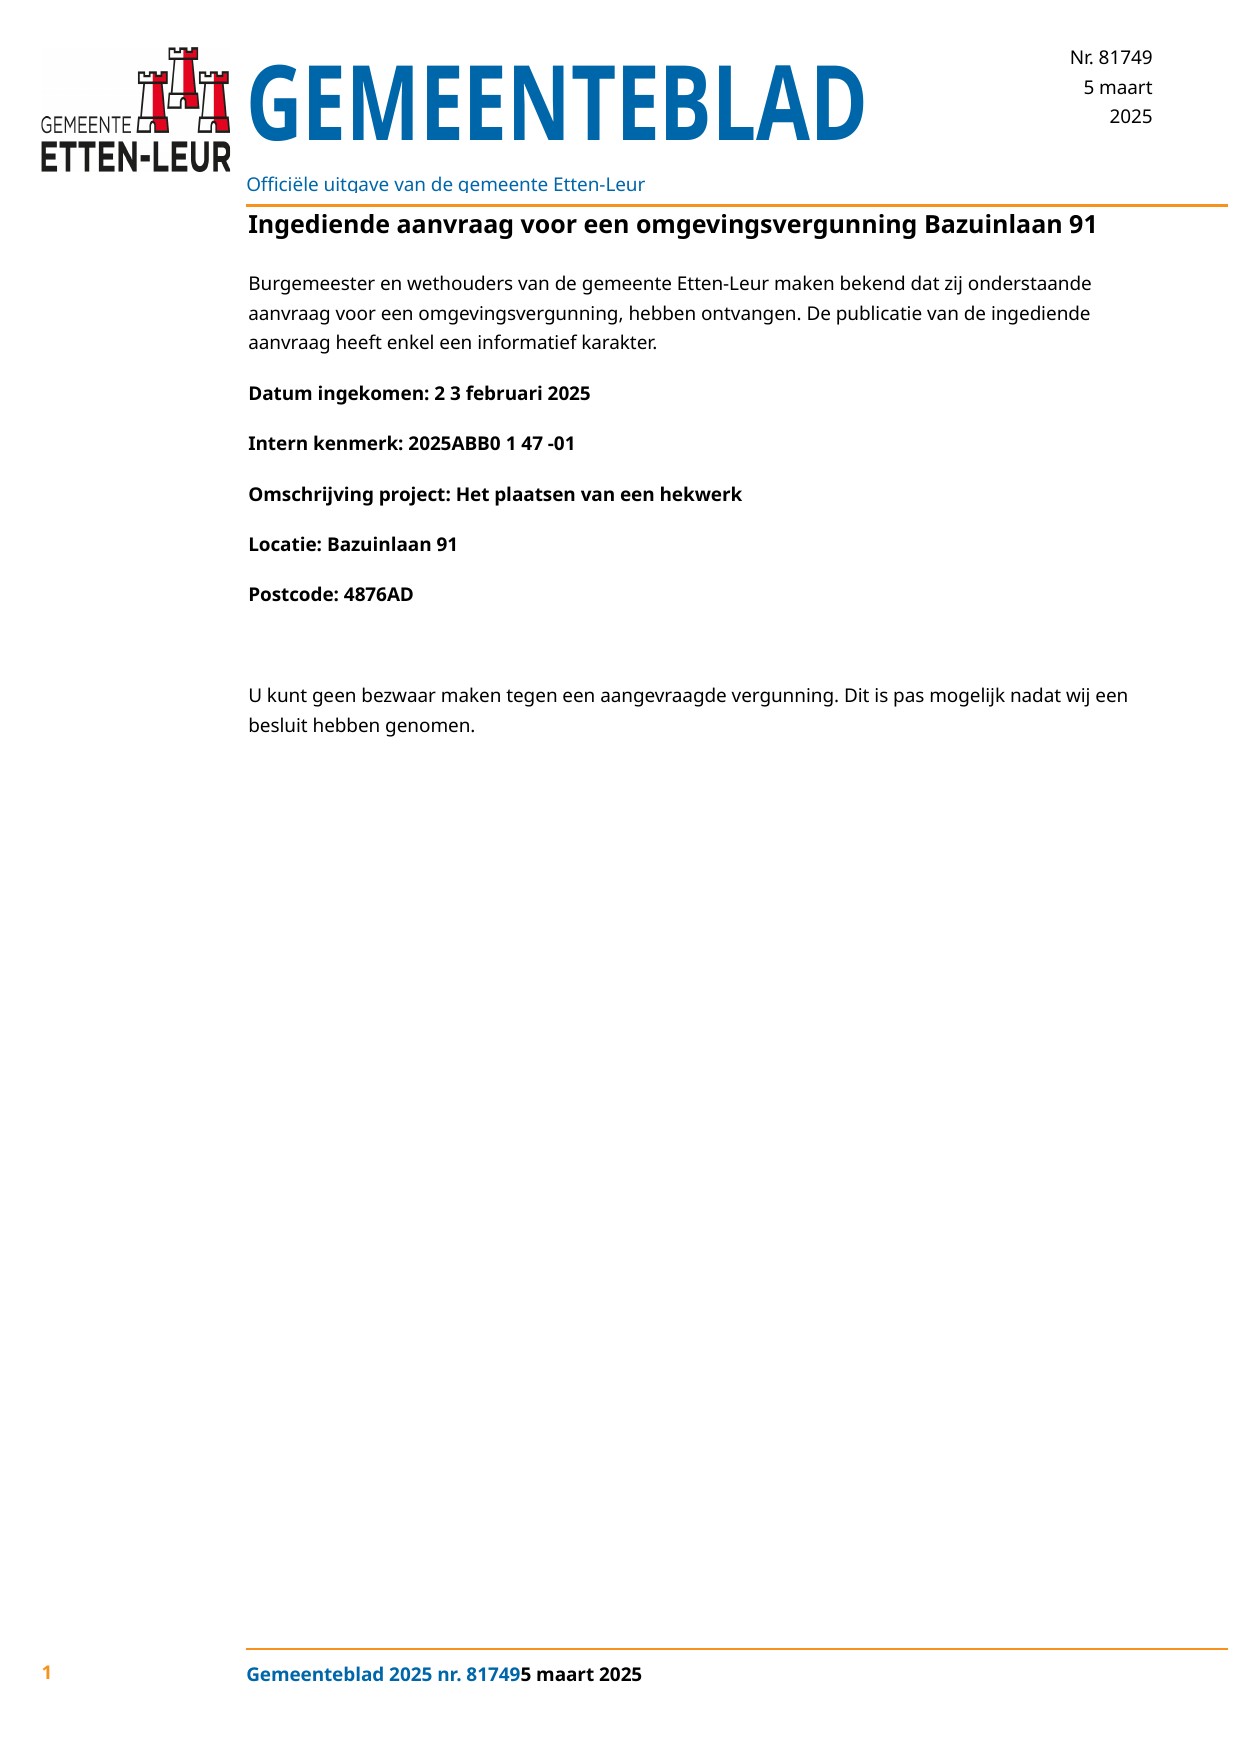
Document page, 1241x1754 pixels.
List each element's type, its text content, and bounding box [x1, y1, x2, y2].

picture [41, 47, 231, 172]
text Ingediende aanvraag voor een omgevingsvergunning Bazuinlaan 91 [248, 207, 1152, 241]
text Intern kenmerk: 2025ABB0 1 47 -01 [248, 430, 1152, 456]
text Locatie: Bazuinlaan 91 [248, 531, 1152, 557]
text Postcode: 4876AD [248, 582, 1152, 607]
text Datum ingekomen: 2 3 februari 2025 [248, 380, 1152, 406]
text Omschrijving project: Het plaatsen van een hekwerk [248, 481, 1152, 506]
text U kunt geen bezwaar maken tegen een aangevraagde vergunning. Dit is pas mogelijk nadat wij een besluit hebben genomen. [248, 682, 1152, 738]
text Burgemeester en wethouders van de gemeente Etten-Leur maken bekend dat zij onderstaande aanvraag voor een omgevingsvergunning, hebben ontvangen. De publicatie van de ingediende aanvraag heeft enkel een informatief karakter. [248, 270, 1152, 355]
